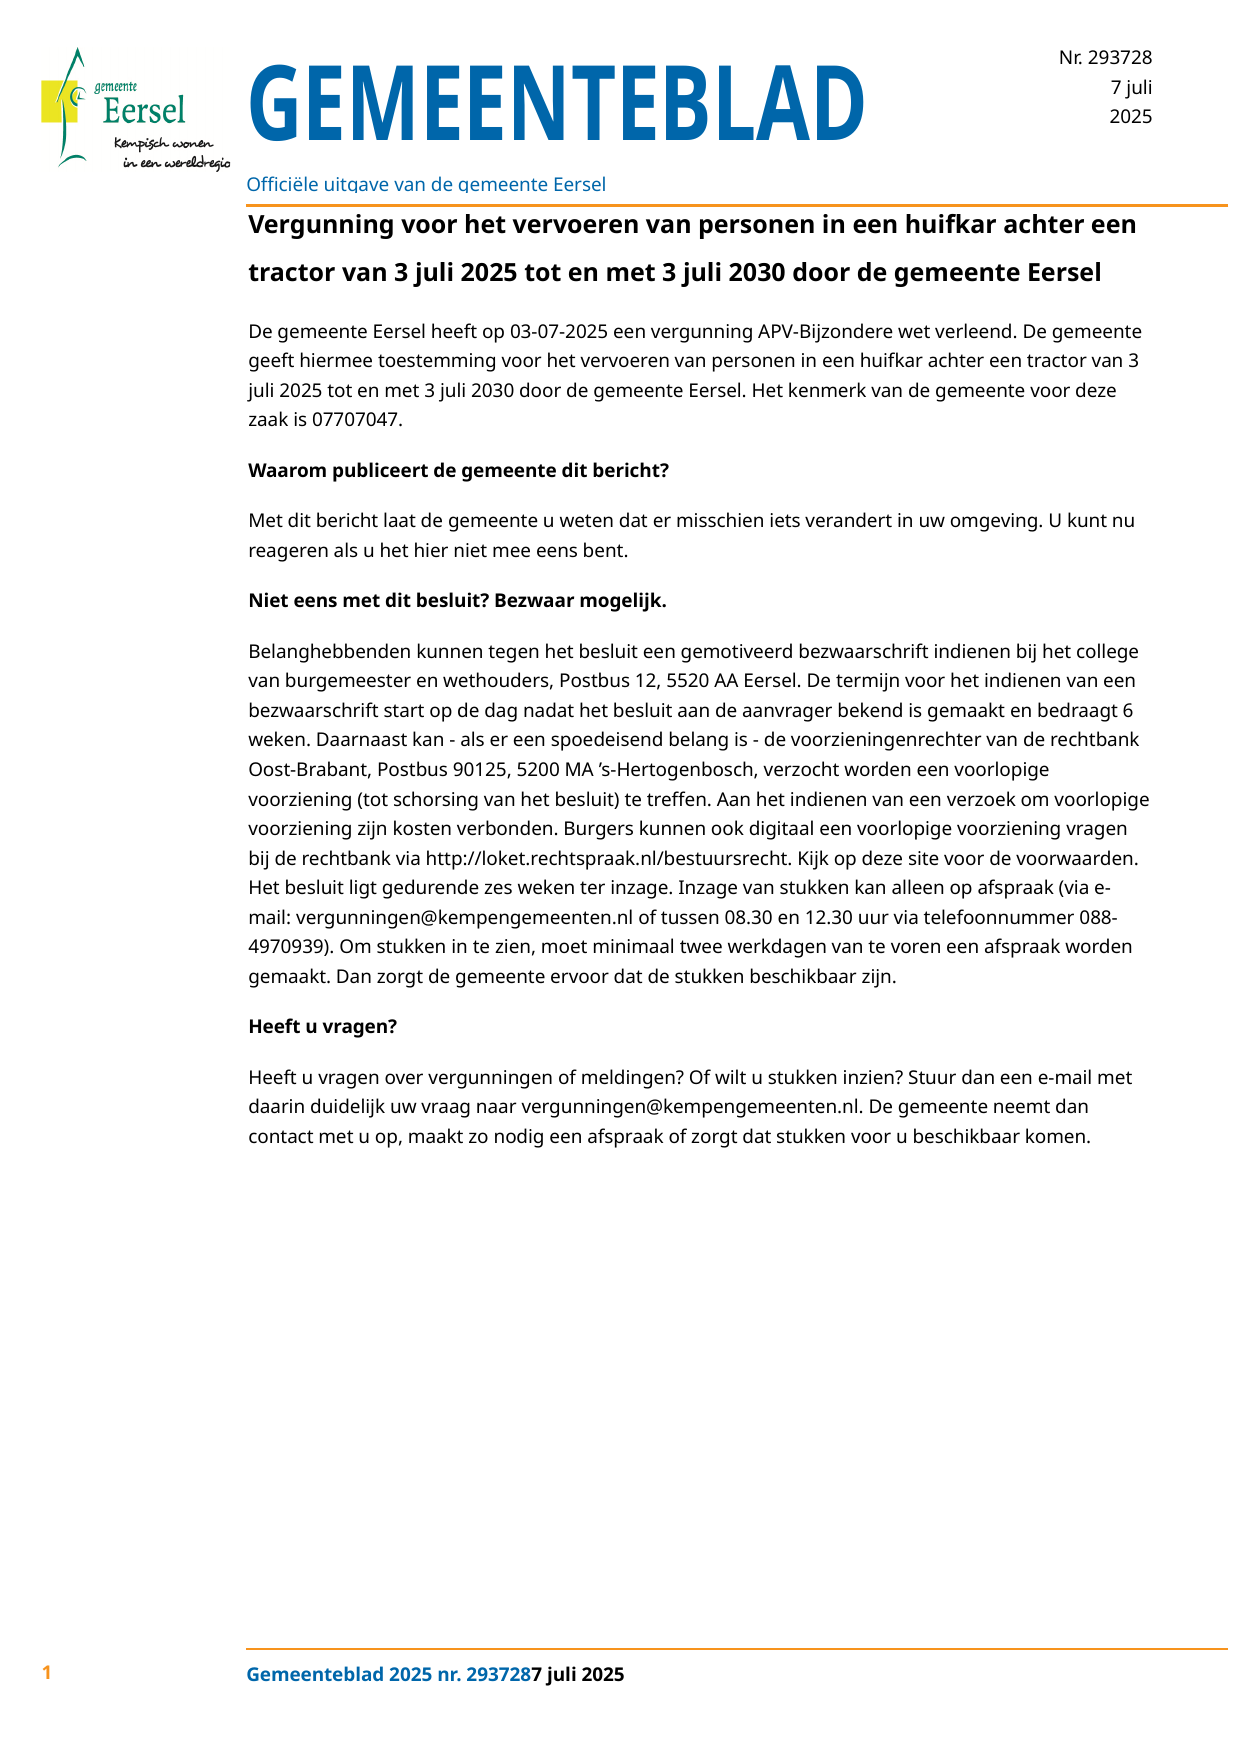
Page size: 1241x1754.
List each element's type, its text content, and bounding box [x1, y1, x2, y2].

text De gemeente Eersel heeft op 03-07-2025 een vergunning APV-Bijzondere wet verleend. De gemeente geeft hiermee toestemming voor het vervoeren van personen in een huifkar achter een tractor van 3 juli 2025 tot en met 3 juli 2030 door de gemeente Eersel. Het kenmerk van de gemeente voor deze zaak is 07707047. [248, 318, 1152, 432]
text Heeft u vragen over vergunningen of meldingen? Of wilt u stukken inzien? Stuur dan een e-mail met daarin duidelijk uw vraag naar vergunningen@kempengemeenten.nl. De gemeente neemt dan contact met u op, maakt zo nodig een afspraak of zorgt dat stukken voor u beschikbaar komen. [248, 1064, 1152, 1149]
text Met dit bericht laat de gemeente u weten dat er misschien iets verandert in uw omgeving. U kunt nu reageren als u het hier niet mee eens bent. [248, 507, 1152, 563]
text Niet eens met dit besluit? Bezwaar mogelijk. [248, 587, 1152, 613]
text Belanghebbenden kunnen tegen het besluit een gemotiveerd bezwaarschrift indienen bij het college van burgemeester en wethouders, Postbus 12, 5520 AA Eersel. De termijn voor het indienen van een bezwaarschrift start op de dag nadat het besluit aan de aanvrager bekend is gemaakt en bedraagt 6 weken. Daarnaast kan - als er een spoedeisend belang is - de voorzieningenrechter van de rechtbank Oost-Brabant, Postbus 90125, 5200 MA ’s-Hertogenbosch, verzocht worden een voorlopige voorziening (tot schorsing van het besluit) te treffen. Aan het indienen van een verzoek om voorlopige voorziening zijn kosten verbonden. Burgers kunnen ook digitaal een voorlopige voorziening vragen bij de rechtbank via http://loket.rechtspraak.nl/bestuursrecht. Kijk op deze site voor de voorwaarden. Het besluit ligt gedurende zes weken ter inzage. Inzage van stukken kan alleen op afspraak (via e-mail: vergunningen@kempengemeenten.nl of tussen 08.30 en 12.30 uur via telefoonnummer 088-4970939). Om stukken in te zien, moet minimaal twee werkdagen van te voren een afspraak worden gemaakt. Dan zorgt de gemeente ervoor dat de stukken beschikbaar zijn. [248, 638, 1152, 989]
text Waarom publiceert de gemeente dit bericht? [248, 457, 1152, 483]
picture [41, 47, 231, 172]
text Vergunning voor het vervoeren van personen in een huifkar achter een tractor van 3 juli 2025 tot en met 3 juli 2030 door de gemeente Eersel [248, 207, 1152, 288]
text Heeft u vragen? [248, 1014, 1152, 1039]
